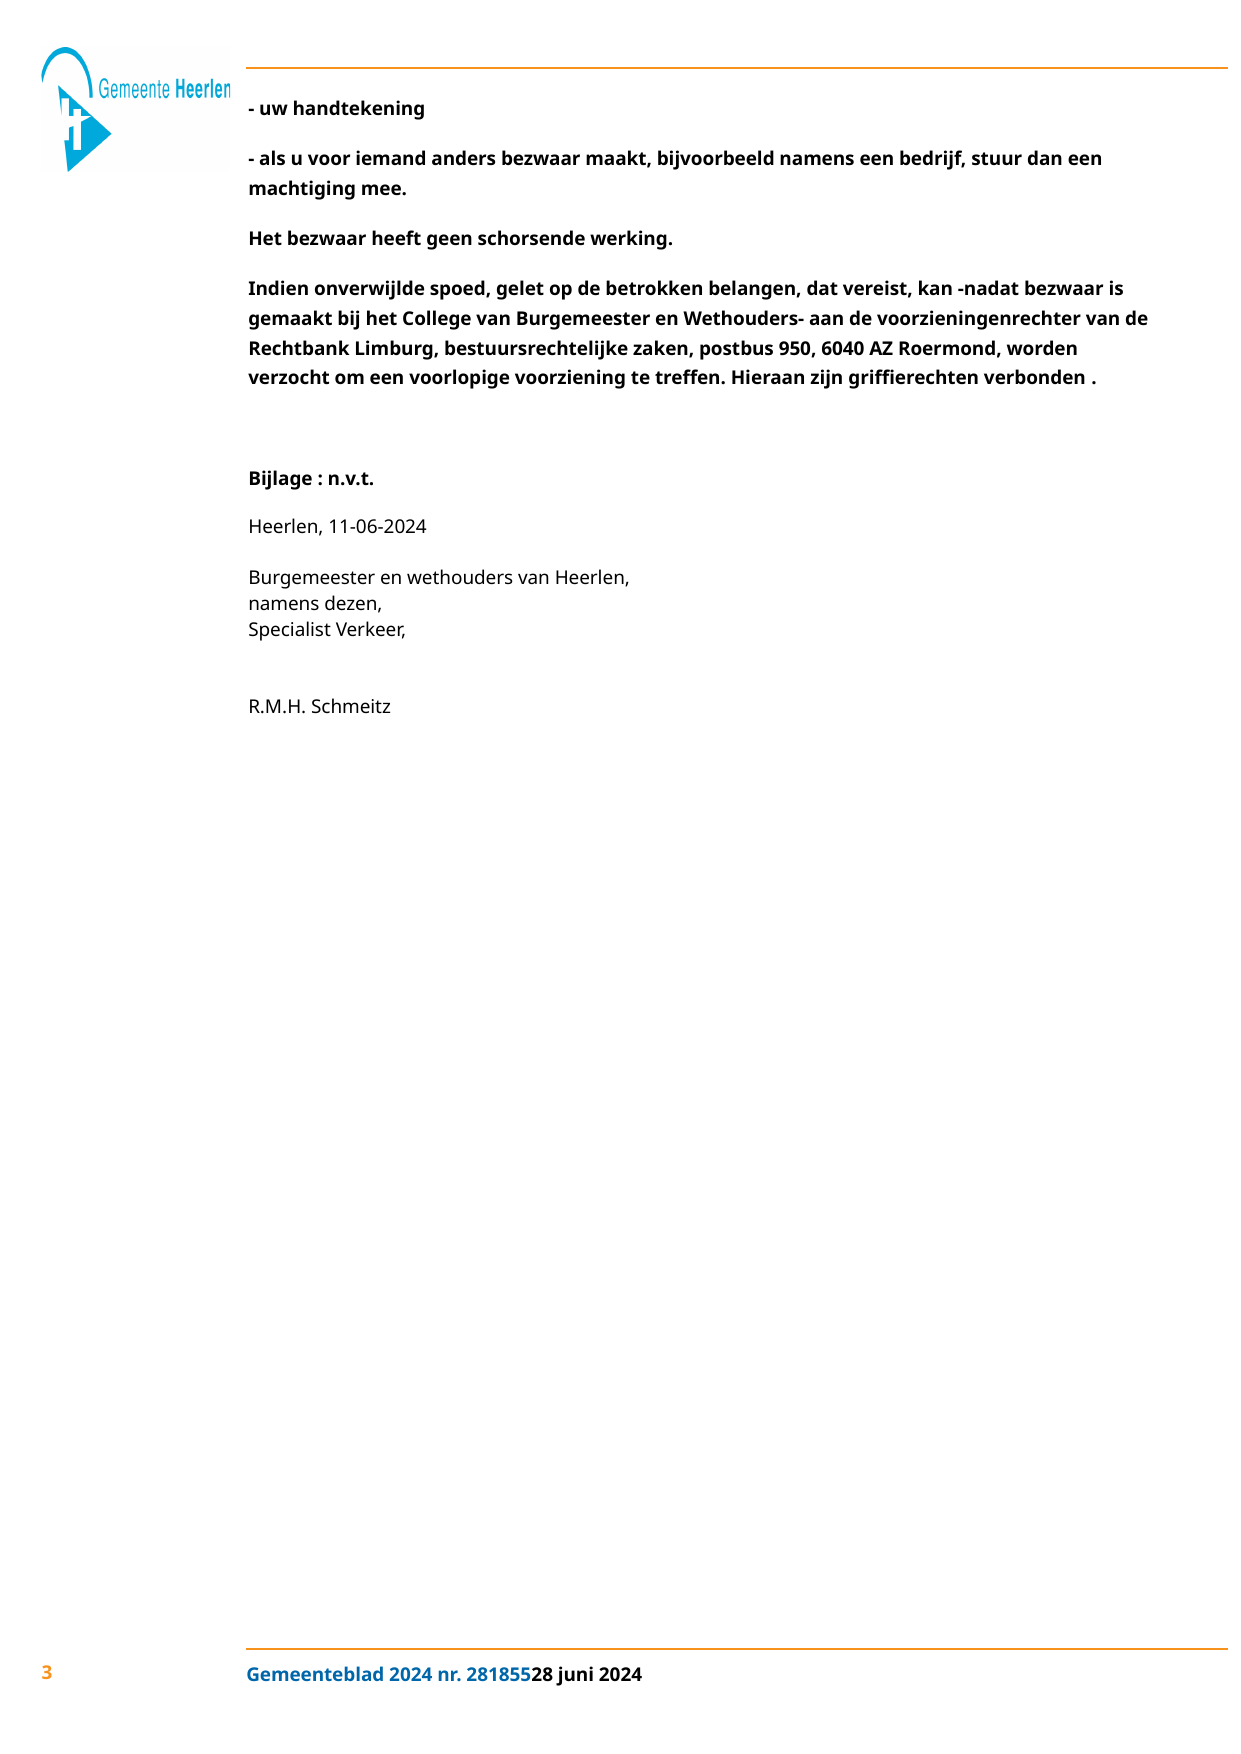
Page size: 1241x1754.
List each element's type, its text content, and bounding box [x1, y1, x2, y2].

text Burgemeester en wethouders van Heerlen, [248, 564, 1152, 590]
picture [41, 47, 231, 172]
text Indien onverwijlde spoed, gelet op de betrokken belangen, dat vereist, kan -nadat bezwaar is gemaakt bij het College van Burgemeester en Wethouders- aan de voorzieningenrechter van de Rechtbank Limburg, bestuursrechtelijke zaken, postbus 950, 6040 AZ Roermond, worden verzocht om een voorlopige voorziening te treffen. Hieraan zijn griffierechten verbonden . [248, 276, 1152, 390]
text - als u voor iemand anders bezwaar maakt, bijvoorbeeld namens een bedrijf, stuur dan een machtiging mee. [248, 145, 1152, 201]
text Heerlen, 11-06-2024 [248, 513, 1152, 539]
text Bijlage : n.v.t. [248, 465, 1152, 491]
text namens dezen, [248, 590, 1152, 616]
text Het bezwaar heeft geen schorsende werking. [248, 225, 1152, 251]
picture [41, 47, 59, 70]
text - uw handtekening [248, 95, 1152, 121]
text R.M.H. Schmeitz [248, 693, 1152, 719]
text Specialist Verkeer, [248, 616, 1152, 642]
